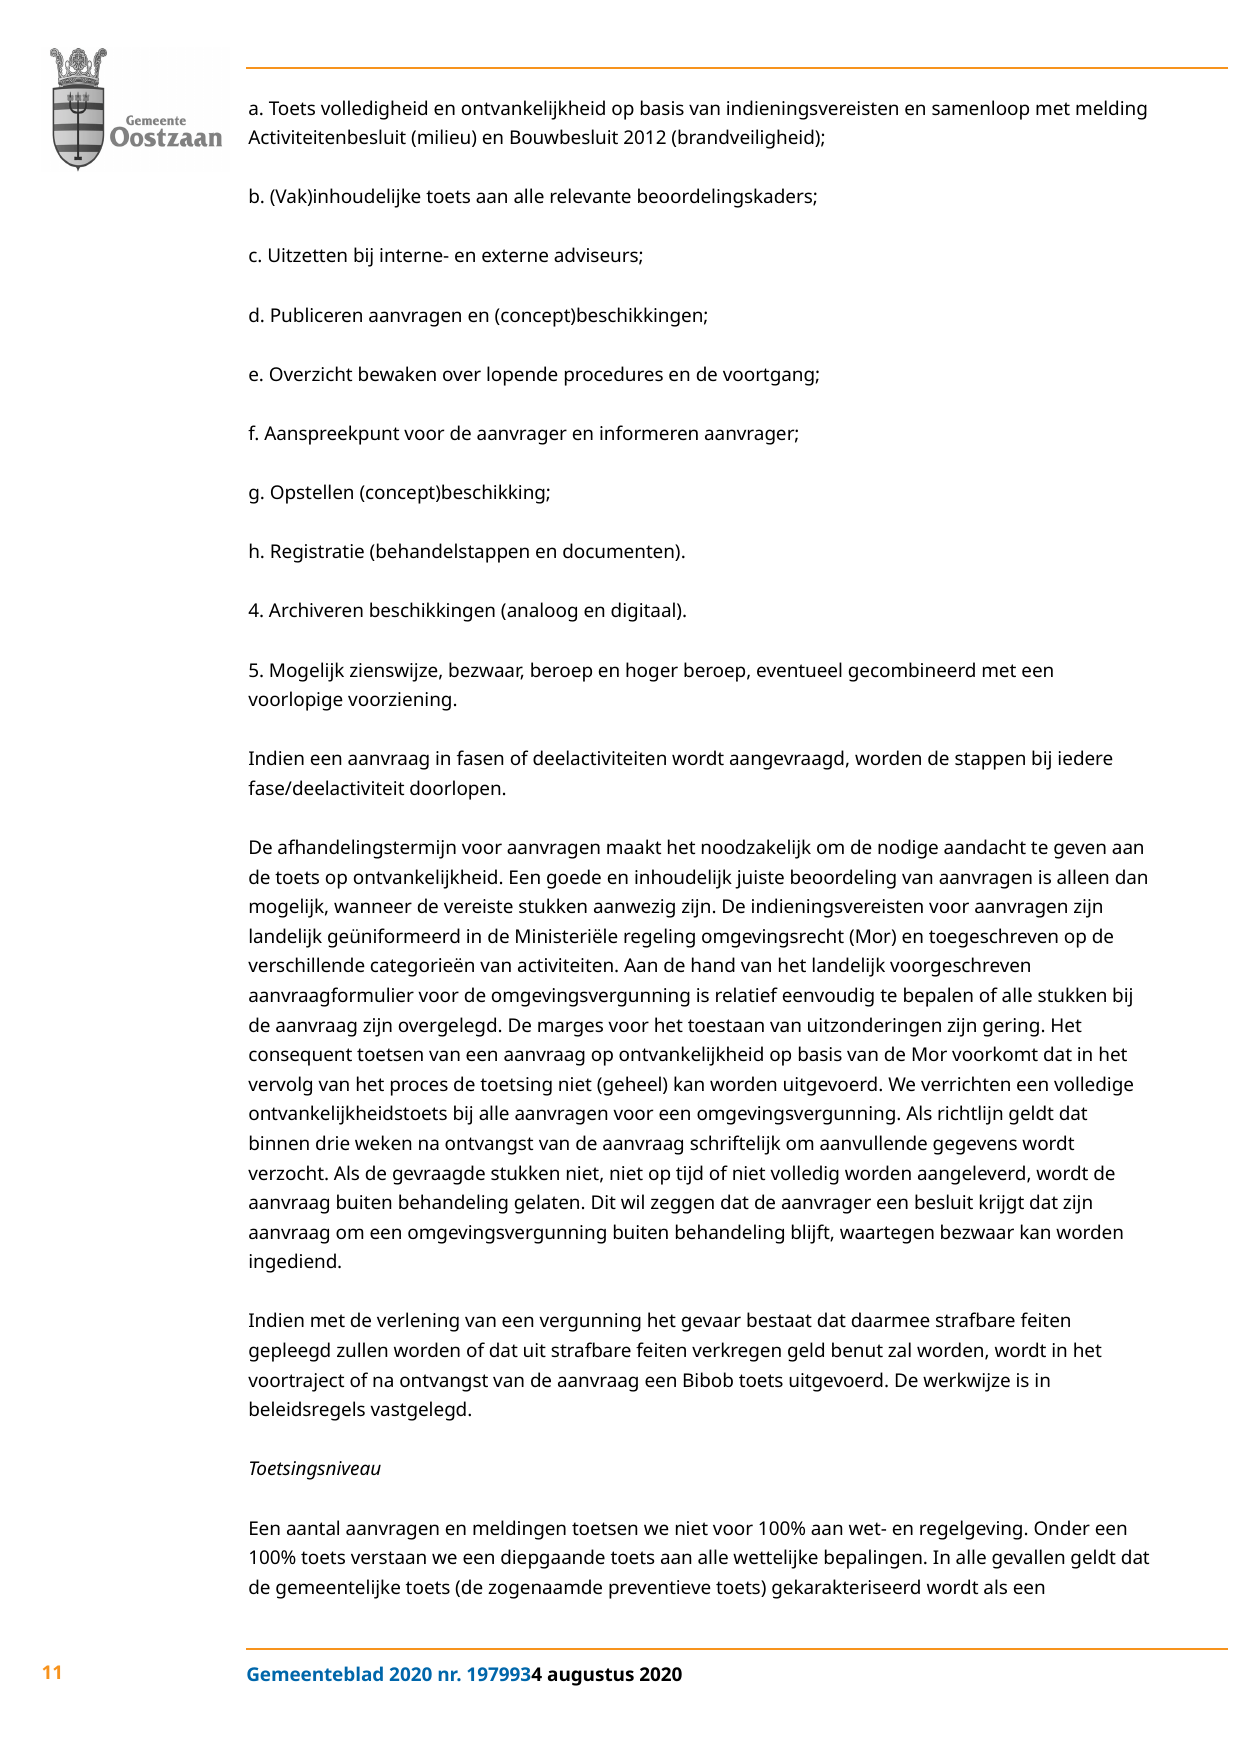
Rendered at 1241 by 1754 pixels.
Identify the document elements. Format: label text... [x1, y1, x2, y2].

text Toetsingsniveau [248, 1456, 1152, 1481]
text a. Toets volledigheid en ontvankelijkheid op basis van indieningsvereisten en samenloop met melding Activiteitenbesluit (milieu) en Bouwbesluit 2012 (brandveiligheid); [248, 95, 1152, 150]
text d. Publiceren aanvragen en (concept)beschikkingen; [248, 302, 1152, 328]
text Een aantal aanvragen en meldingen toetsen we niet voor 100% aan wet- en regelgeving. Onder een 100% toets verstaan we een diepgaande toets aan alle wettelijke bepalingen. In alle gevallen geldt dat de gemeentelijke toets (de zogenaamde preventieve toets) gekarakteriseerd wordt als een [248, 1515, 1152, 1600]
text b. (Vak)inhoudelijke toets aan alle relevante beoordelingskaders; [248, 183, 1152, 209]
text 5. Mogelijk zienswijze, bezwaar, beroep en hoger beroep, eventueel gecombineerd met een voorlopige voorziening. [248, 657, 1152, 712]
text e. Overzicht bewaken over lopende procedures en de voortgang; [248, 361, 1152, 387]
text Indien een aanvraag in fasen of deelactiviteiten wordt aangevraagd, worden de stappen bij iedere fase/deelactiviteit doorlopen. [248, 746, 1152, 801]
text f. Aanspreekpunt voor de aanvrager en informeren aanvrager; [248, 420, 1152, 446]
text h. Registratie (behandelstappen en documenten). [248, 538, 1152, 564]
picture [41, 47, 231, 172]
text Indien met de verlening van een vergunning het gevaar bestaat dat daarmee strafbare feiten gepleegd zullen worden of dat uit strafbare feiten verkregen geld benut zal worden, wordt in het voortraject of na ontvangst van de aanvraag een Bibob toets uitgevoerd. De werkwijze is in beleidsregels vastgelegd. [248, 1308, 1152, 1422]
text De afhandelingstermijn voor aanvragen maakt het noodzakelijk om de nodige aandacht te geven aan de toets op ontvankelijkheid. Een goede en inhoudelijk juiste beoordeling van aanvragen is alleen dan mogelijk, wanneer de vereiste stukken aanwezig zijn. De indieningsvereisten voor aanvragen zijn landelijk geüniformeerd in de Ministeriële regeling omgevingsrecht (Mor) en toegeschreven op de verschillende categorieën van activiteiten. Aan de hand van het landelijk voorgeschreven aanvraagformulier voor de omgevingsvergunning is relatief eenvoudig te bepalen of alle stukken bij de aanvraag zijn overgelegd. De marges voor het toestaan van uitzonderingen zijn gering. Het consequent toetsen van een aanvraag op ontvankelijkheid op basis van de Mor voorkomt dat in het vervolg van het proces de toetsing niet (geheel) kan worden uitgevoerd. We verrichten een volledige ontvankelijkheidstoets bij alle aanvragen voor een omgevingsvergunning. Als richtlijn geldt dat binnen drie weken na ontvangst van de aanvraag schriftelijk om aanvullende gegevens wordt verzocht. Als de gevraagde stukken niet, niet op tijd of niet volledig worden aangeleverd, wordt de aanvraag buiten behandeling gelaten. Dit wil zeggen dat de aanvrager een besluit krijgt dat zijn aanvraag om een omgevingsvergunning buiten behandeling blijft, waartegen bezwaar kan worden ingediend. [248, 834, 1152, 1274]
text c. Uitzetten bij interne- en externe adviseurs; [248, 243, 1152, 268]
text g. Opstellen (concept)beschikking; [248, 479, 1152, 505]
text 4. Archiveren beschikkingen (analoog en digitaal). [248, 598, 1152, 623]
